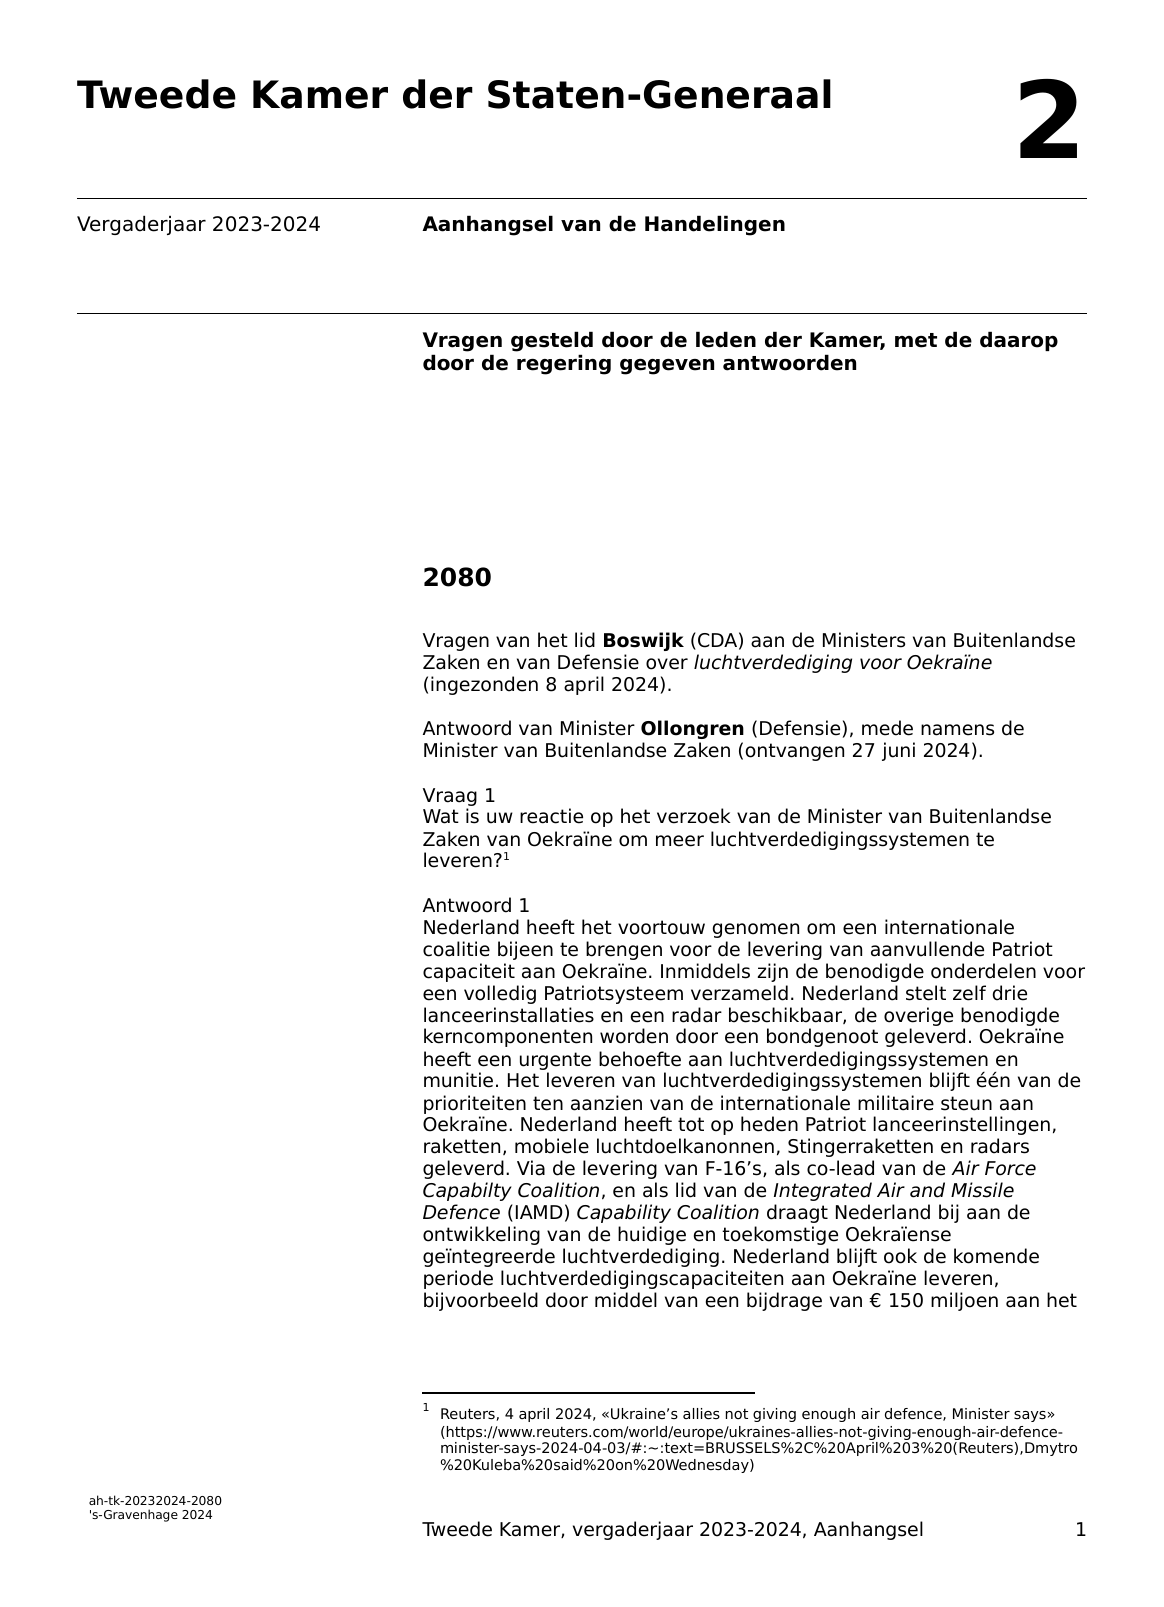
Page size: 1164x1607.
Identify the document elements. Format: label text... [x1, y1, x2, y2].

text 's-Gravenhage 2024 [88, 1508, 323, 1522]
text Vragen van het lid Boswijk (CDA) aan de Ministers van Buitenlandse Zaken en van Defensie over luchtverdediging voor Oekraïne (ingezonden 8 april 2024). [422, 630, 1087, 696]
text Antwoord van Minister Ollongren (Defensie), mede namens de Minister van Buitenlandse Zaken (ontvangen 27 juni 2024). [422, 718, 1087, 762]
table_header 2 [886, 59, 1087, 198]
table_cell Vergaderjaar 2023-2024 [77, 199, 422, 313]
table_cell [77, 314, 422, 375]
table_header Tweede Kamer der Staten-Generaal [77, 59, 886, 198]
text Antwoord 1 [422, 894, 1087, 917]
table_cell Vragen gesteld door de leden der Kamer, met de daarop door de regering gegeven antwoorden [422, 314, 1087, 375]
text Wat is uw reactie op het verzoek van de Minister van Buitenlandse Zaken van Oekraïne om meer luchtverdedigingssystemen te leveren? [422, 806, 1087, 872]
text Vraag 1 [422, 784, 1087, 806]
text ah-tk-20232024-2080 [88, 1494, 323, 1508]
text Reuters, 4 april 2024, «Ukraine’s allies not giving enough air defence, Minister says» (https://www.reuters.com/world/europe/ukraines-allies-not-giving-enough-air-defence-minister-says-2024-04-03/#:~:text=BRUSSELS%2C%20April%203%20(Reuters),Dmytro%20Kuleba%20said%20on%20Wednesday) [422, 1402, 1087, 1474]
text 2080 [422, 563, 1087, 592]
table_cell Aanhangsel van de Handelingen [422, 199, 1087, 313]
text Nederland heeft het voortouw genomen om een internationale coalitie bijeen te brengen voor de levering van aanvullende Patriot capaciteit aan Oekraïne. Inmiddels zijn de benodigde onderdelen voor een volledig Patriotsysteem verzameld. Nederland stelt zelf drie lanceerinstallaties en een radar beschikbaar, de overige benodigde kerncomponenten worden door een bondgenoot geleverd. Oekraïne heeft een urgente behoefte aan luchtverdedigingssystemen en munitie. Het leveren van luchtverdedigingssystemen blijft één van de prioriteiten ten aanzien van de internationale militaire steun aan Oekraïne. Nederland heeft tot op heden Patriot lanceerinstellingen, raketten, mobiele luchtdoelkanonnen, Stingerraketten en radars geleverd. Via de levering van F-16’s, als co-lead van de Air Force Capabilty Coalition, en als lid van de Integrated Air and Missile Defence (IAMD) Capability Coalition draagt Nederland bij aan de ontwikkeling van de huidige en toekomstige Oekraïense geïntegreerde luchtverdediging. Nederland blijft ook de komende periode luchtverdedigingscapaciteiten aan Oekraïne leveren, bijvoorbeeld door middel van een bijdrage van € 150 miljoen aan het [422, 917, 1087, 1312]
